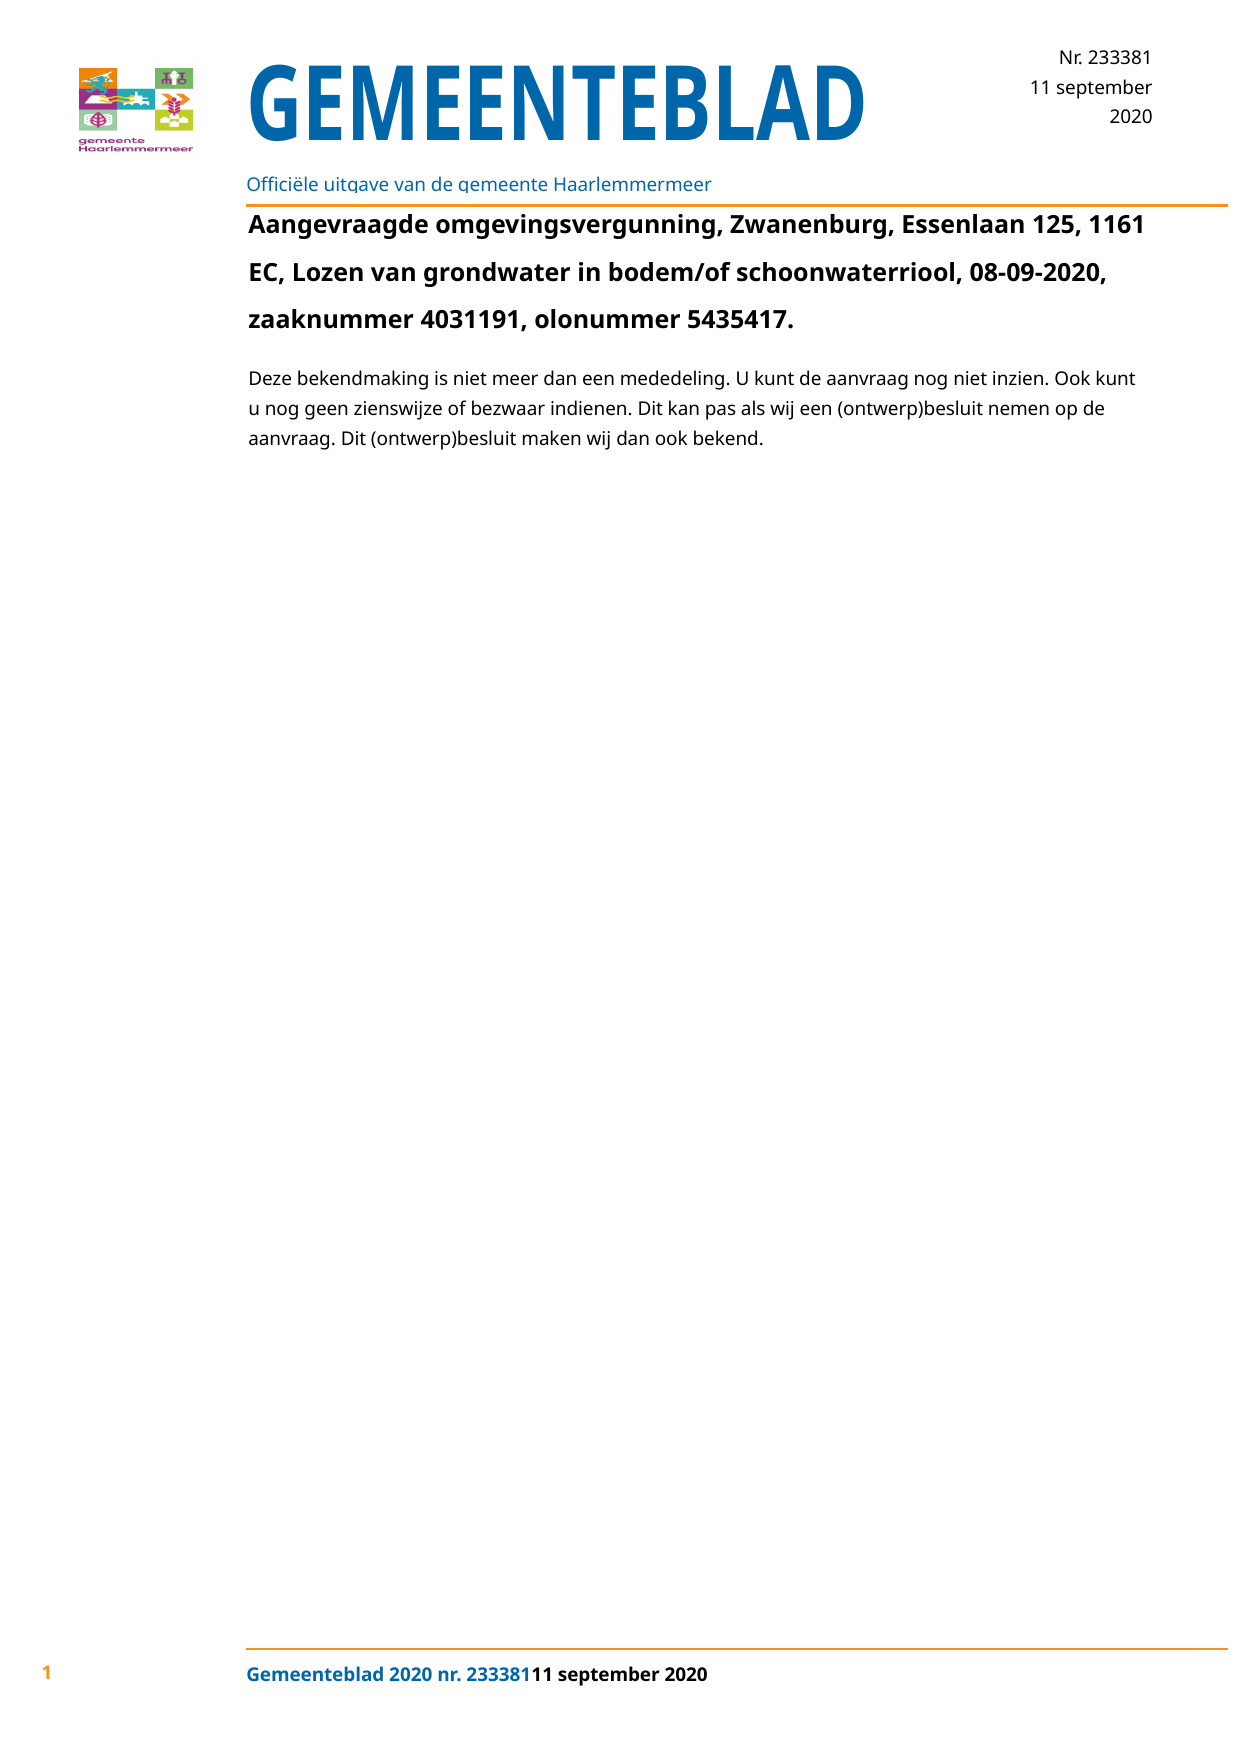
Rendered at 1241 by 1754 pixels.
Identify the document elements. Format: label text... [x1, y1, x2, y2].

text Aangevraagde omgevingsvergunning, Zwanenburg, Essenlaan 125, 1161 EC, Lozen van grondwater in bodem/of schoonwaterriool, 08-09-2020, zaaknummer 4031191, olonummer 5435417. [248, 207, 1152, 336]
picture [41, 47, 231, 172]
text Deze bekendmaking is niet meer dan een mededeling. U kunt de aanvraag nog niet inzien. Ook kunt u nog geen zienswijze of bezwaar indienen. Dit kan pas als wij een (ontwerp)besluit nemen op de aanvraag. Dit (ontwerp)besluit maken wij dan ook bekend. [248, 366, 1152, 450]
